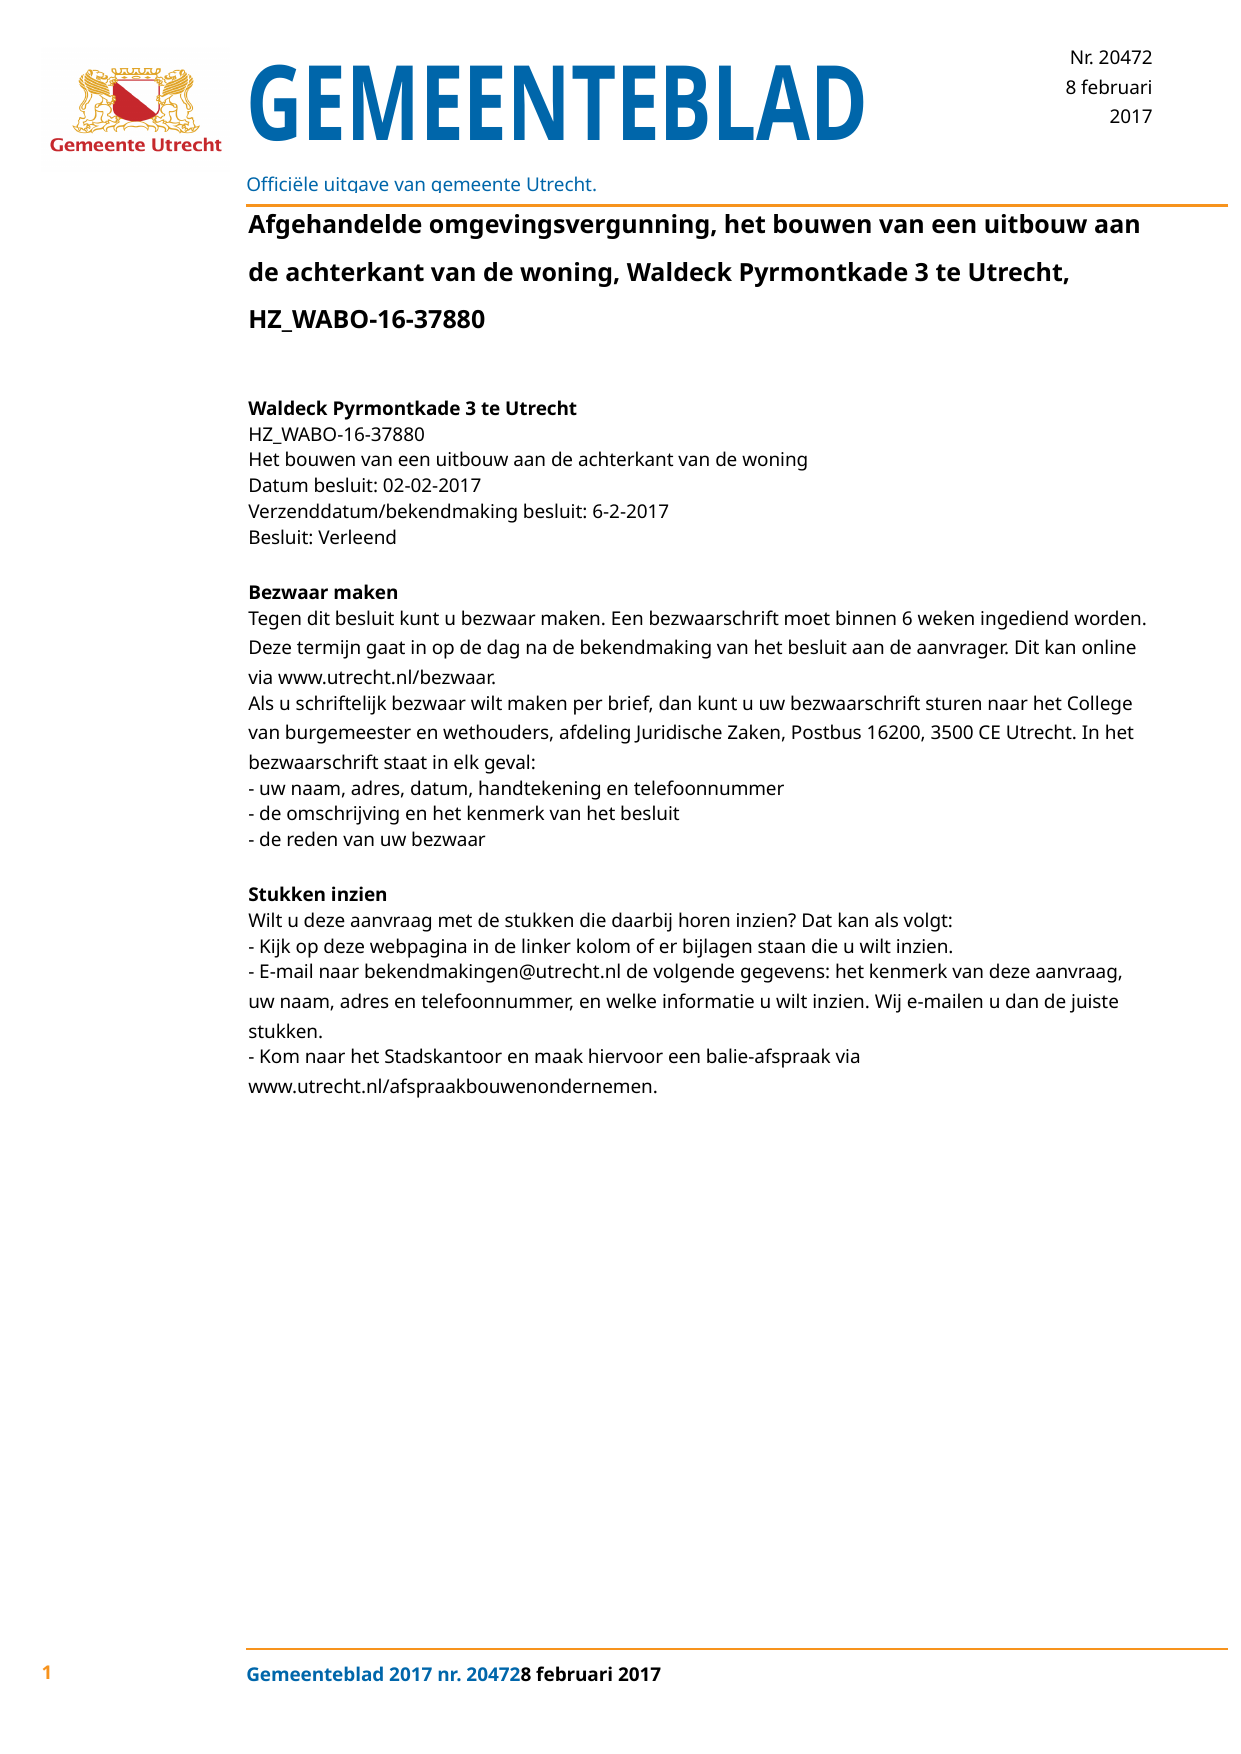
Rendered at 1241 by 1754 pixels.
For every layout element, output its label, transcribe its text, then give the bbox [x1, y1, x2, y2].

table_cell Het bouwen van een uitbouw aan de achterkant van de woning [248, 447, 1152, 472]
table_cell Stukken inzien [248, 881, 1152, 907]
table_cell - de omschrijving en het kenmerk van het besluit [248, 800, 1152, 826]
table_cell Besluit: Verleend [248, 524, 1152, 579]
table_cell - E-mail naar bekendmakingen@utrecht.nl de volgende gegevens: het kenmerk van deze aanvraag, uw naam, adres en telefoonnummer, en welke informatie u wilt inzien. Wij e-mailen u dan de juiste stukken. [248, 959, 1152, 1043]
picture [41, 47, 231, 172]
table_cell HZ_WABO-16-37880 [248, 421, 1152, 447]
table_cell - Kom naar het Stadskantoor en maak hiervoor een balie-afspraak via www.utrecht.nl/afspraakbouwenondernemen. [248, 1044, 1152, 1099]
table_cell Wilt u deze aanvraag met de stukken die daarbij horen inzien? Dat kan als volgt: [248, 907, 1152, 933]
table_cell - de reden van uw bezwaar [248, 826, 1152, 881]
table_cell Als u schriftelijk bezwaar wilt maken per brief, dan kunt u uw bezwaarschrift sturen naar het College van burgemeester en wethouders, afdeling Juridische Zaken, Postbus 16200, 3500 CE Utrecht. In het bezwaarschrift staat in elk geval: [248, 690, 1152, 775]
text Afgehandelde omgevingsvergunning, het bouwen van een uitbouw aan de achterkant van de woning, Waldeck Pyrmontkade 3 te Utrecht, HZ_WABO-16-37880 [248, 207, 1152, 336]
table_cell - uw naam, adres, datum, handtekening en telefoonnummer [248, 775, 1152, 800]
table_cell - Kijk op deze webpagina in de linker kolom of er bijlagen staan die u wilt inzien. [248, 933, 1152, 959]
table_header Waldeck Pyrmontkade 3 te Utrecht [248, 395, 1152, 421]
table_cell Bezwaar maken [248, 579, 1152, 605]
table_cell Datum besluit: 02-02-2017 [248, 473, 1152, 498]
table_cell Verzenddatum/bekendmaking besluit: 6-2-2017 [248, 498, 1152, 524]
table_cell Tegen dit besluit kunt u bezwaar maken. Een bezwaarschrift moet binnen 6 weken ingediend worden. Deze termijn gaat in op de dag na de bekendmaking van het besluit aan de aanvrager. Dit kan online via www.utrecht.nl/bezwaar. [248, 605, 1152, 690]
